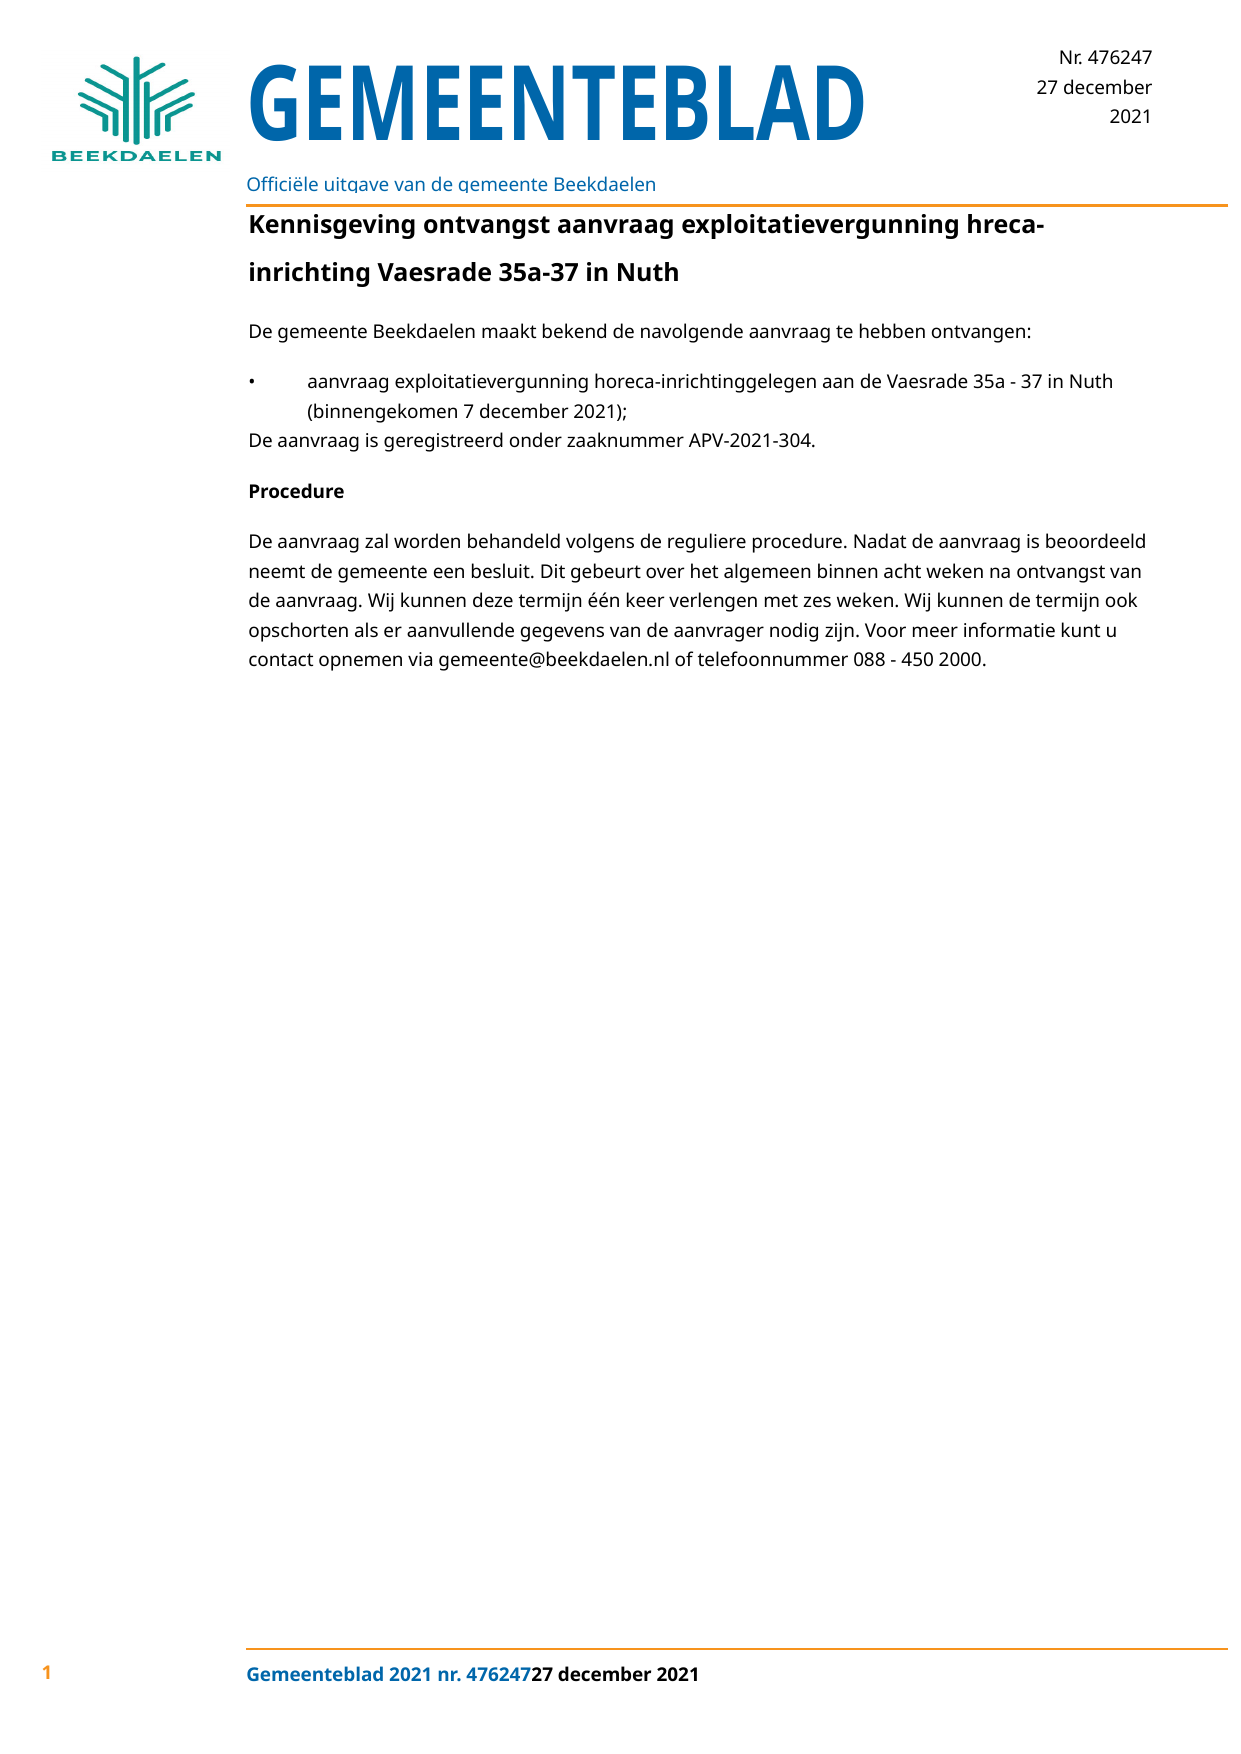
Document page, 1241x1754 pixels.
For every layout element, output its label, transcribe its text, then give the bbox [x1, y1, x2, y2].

text De gemeente Beekdaelen maakt bekend de navolgende aanvraag te hebben ontvangen: [248, 318, 1152, 344]
picture [41, 47, 231, 172]
text Kennisgeving ontvangst aanvraag exploitatievergunning hreca-inrichting Vaesrade 35a-37 in Nuth [248, 207, 1152, 288]
text De aanvraag is geregistreerd onder zaaknummer APV-2021-304. [248, 427, 1152, 453]
list aanvraag exploitatievergunning horeca-inrichtinggelegen aan de Vaesrade 35a - 37 in Nuth (binnengekomen 7 december 2021); [248, 368, 1152, 424]
text Procedure [248, 478, 1152, 504]
text De aanvraag zal worden behandeld volgens de reguliere procedure. Nadat de aanvraag is beoordeeld neemt de gemeente een besluit. Dit gebeurt over het algemeen binnen acht weken na ontvangst van de aanvraag. Wij kunnen deze termijn één keer verlengen met zes weken. Wij kunnen de termijn ook opschorten als er aanvullende gegevens van de aanvrager nodig zijn. Voor meer informatie kunt u contact opnemen via gemeente@beekdaelen.nl of telefoonnummer 088 - 450 2000. [248, 528, 1152, 672]
